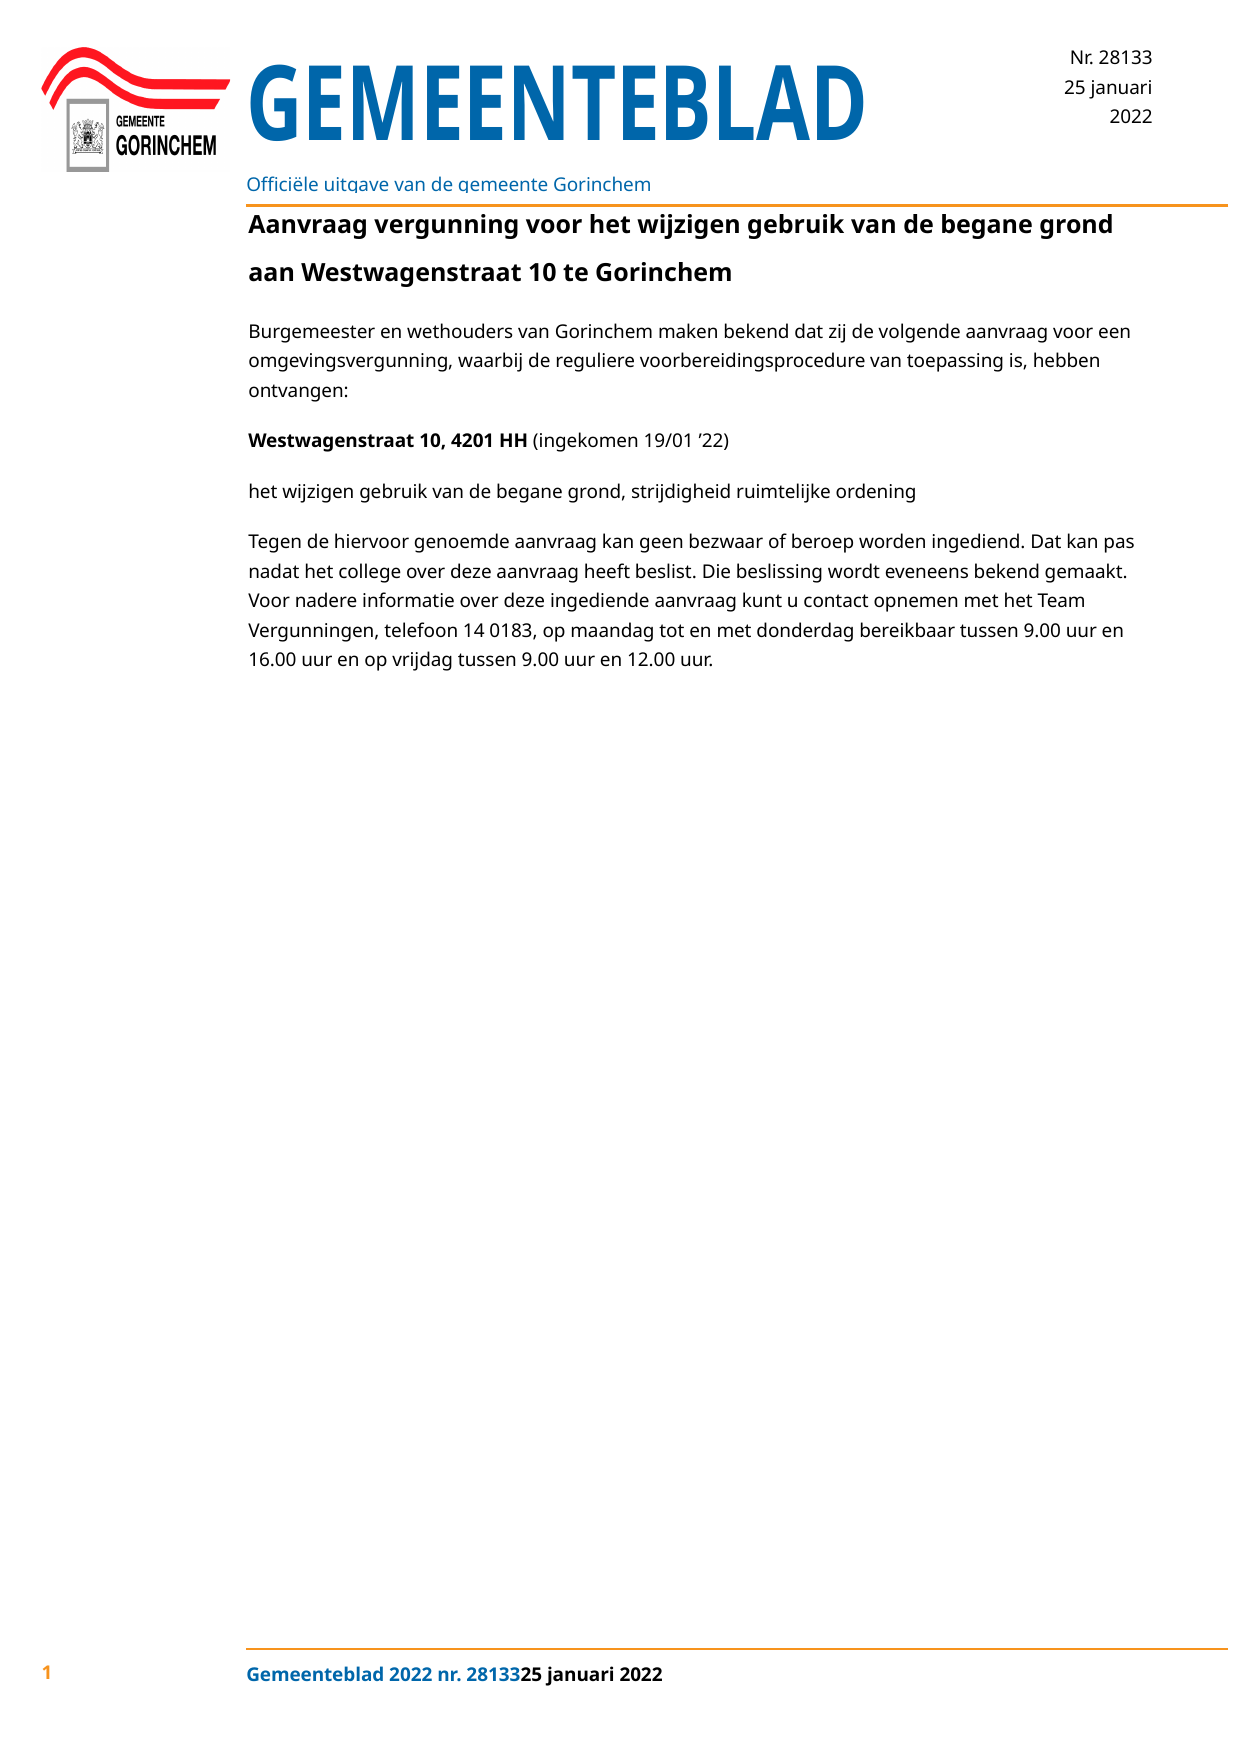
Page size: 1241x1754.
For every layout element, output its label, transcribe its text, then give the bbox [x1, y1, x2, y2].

text Tegen de hiervoor genoemde aanvraag kan geen bezwaar of beroep worden ingediend. Dat kan pas nadat het college over deze aanvraag heeft beslist. Die beslissing wordt eveneens bekend gemaakt. Voor nadere informatie over deze ingediende aanvraag kunt u contact opnemen met het Team Vergunningen, telefoon 14 0183, op maandag tot en met donderdag bereikbaar tussen 9.00 uur en 16.00 uur en op vrijdag tussen 9.00 uur en 12.00 uur. [248, 528, 1152, 672]
picture [41, 47, 231, 172]
text Westwagenstraat 10, 4201 HH (ingekomen 19/01 ’22) [248, 427, 1152, 453]
text het wijzigen gebruik van de begane grond, strijdigheid ruimtelijke ordening [248, 478, 1152, 504]
text Burgemeester en wethouders van Gorinchem maken bekend dat zij de volgende aanvraag voor een omgevingsvergunning, waarbij de reguliere voorbereidingsprocedure van toepassing is, hebben ontvangen: [248, 318, 1152, 403]
text Aanvraag vergunning voor het wijzigen gebruik van de begane grond aan Westwagenstraat 10 te Gorinchem [248, 207, 1152, 288]
